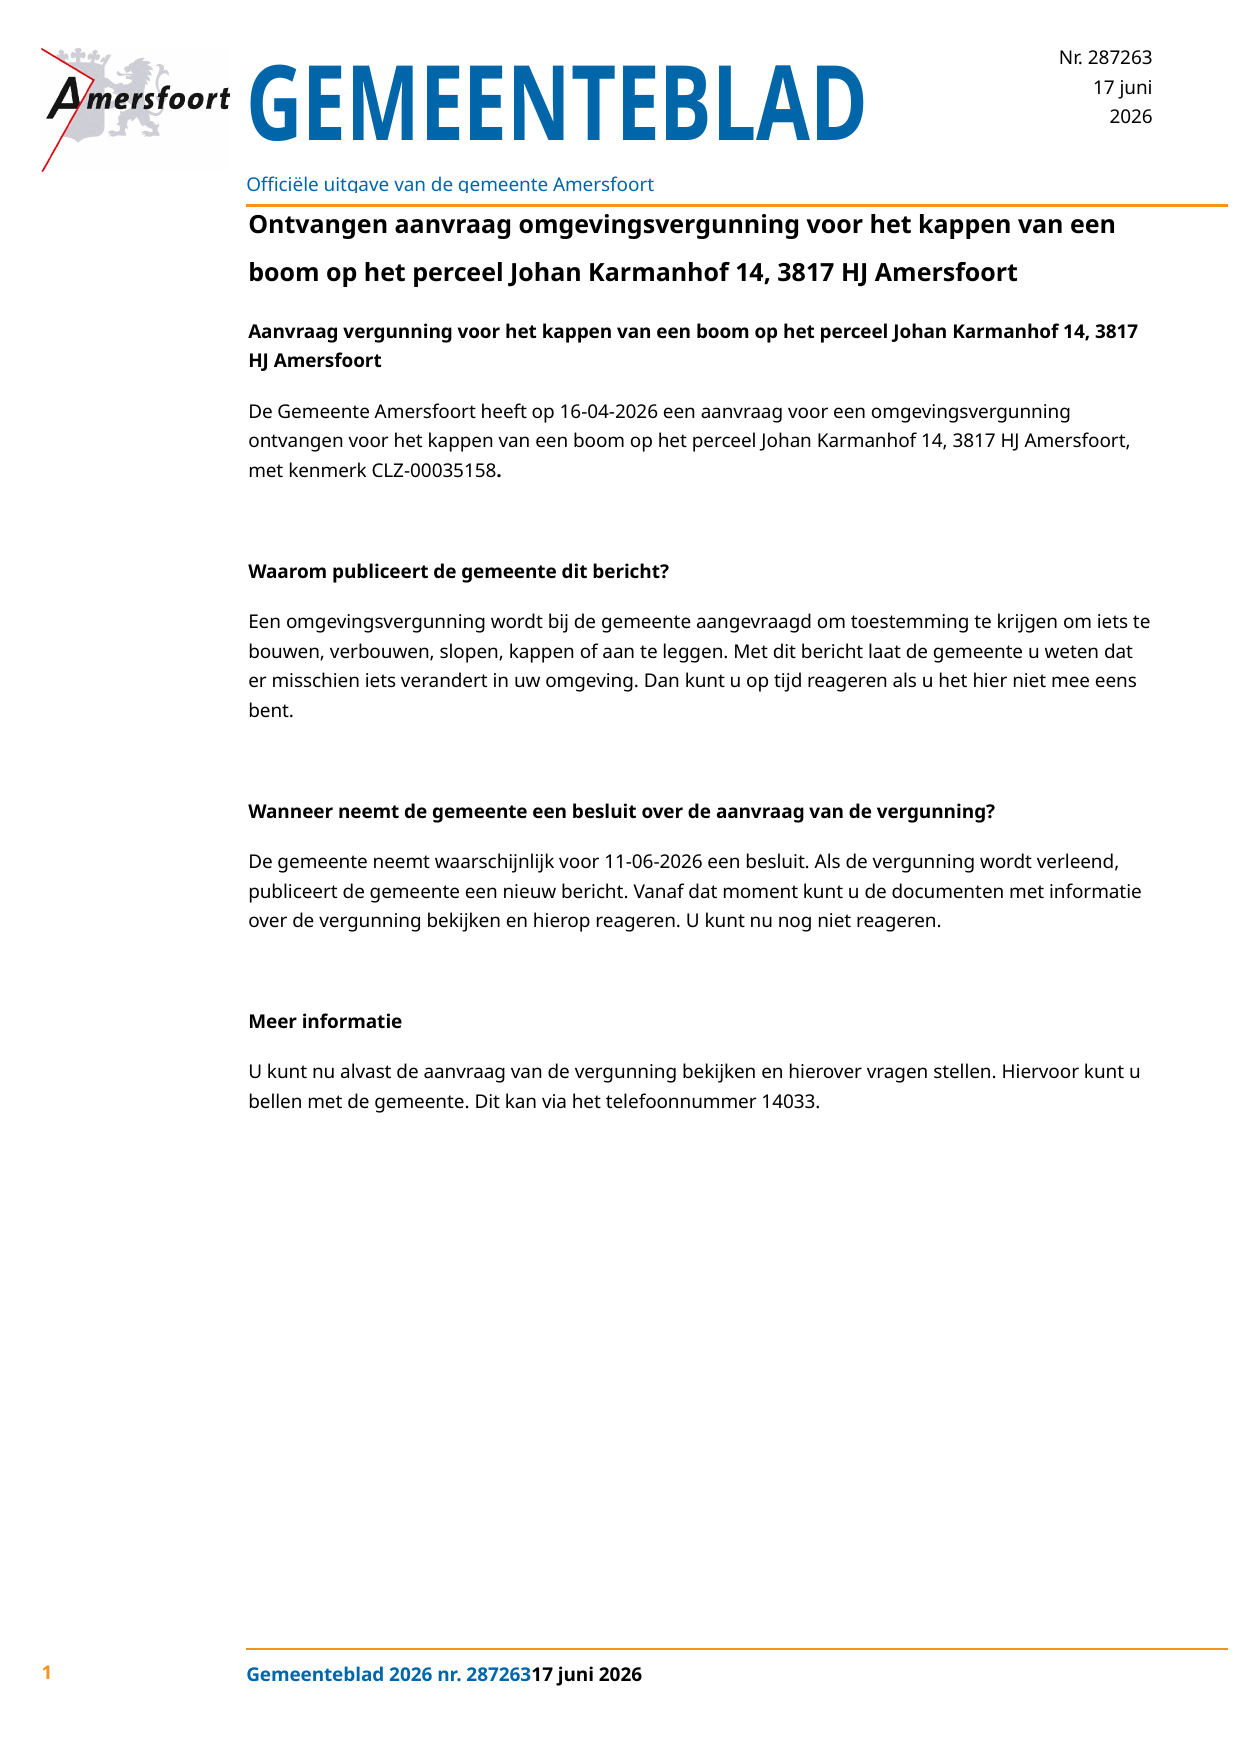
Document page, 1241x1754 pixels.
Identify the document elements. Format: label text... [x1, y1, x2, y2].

text De gemeente neemt waarschijnlijk voor 11-06-2026 een besluit. Als de vergunning wordt verleend, publiceert de gemeente een nieuw bericht. Vanaf dat moment kunt u de documenten met informatie over de vergunning bekijken en hierop reageren. U kunt nu nog niet reageren. [248, 848, 1152, 933]
text Een omgevingsvergunning wordt bij de gemeente aangevraagd om toestemming te krijgen om iets te bouwen, verbouwen, slopen, kappen of aan te leggen. Met dit bericht laat de gemeente u weten dat er misschien iets verandert in uw omgeving. Dan kunt u op tijd reageren als u het hier niet mee eens bent. [248, 608, 1152, 723]
text De Gemeente Amersfoort heeft op 16-04-2026 een aanvraag voor een omgevingsvergunning ontvangen voor het kappen van een boom op het perceel Johan Karmanhof 14, 3817 HJ Amersfoort, met kenmerk CLZ-00035158. [248, 398, 1152, 483]
text Aanvraag vergunning voor het kappen van een boom op het perceel Johan Karmanhof 14, 3817 HJ Amersfoort [248, 318, 1152, 373]
text Waarom publiceert de gemeente dit bericht? [248, 558, 1152, 584]
text U kunt nu alvast de aanvraag van de vergunning bekijken en hierover vragen stellen. Hiervoor kunt u bellen met de gemeente. Dit kan via het telefoonnummer 14033. [248, 1059, 1152, 1114]
text Wanneer neemt de gemeente een besluit over de aanvraag van de vergunning? [248, 798, 1152, 824]
text Ontvangen aanvraag omgevingsvergunning voor het kappen van een boom op het perceel Johan Karmanhof 14, 3817 HJ Amersfoort [248, 207, 1152, 288]
picture [41, 47, 231, 172]
text Meer informatie [248, 1008, 1152, 1034]
